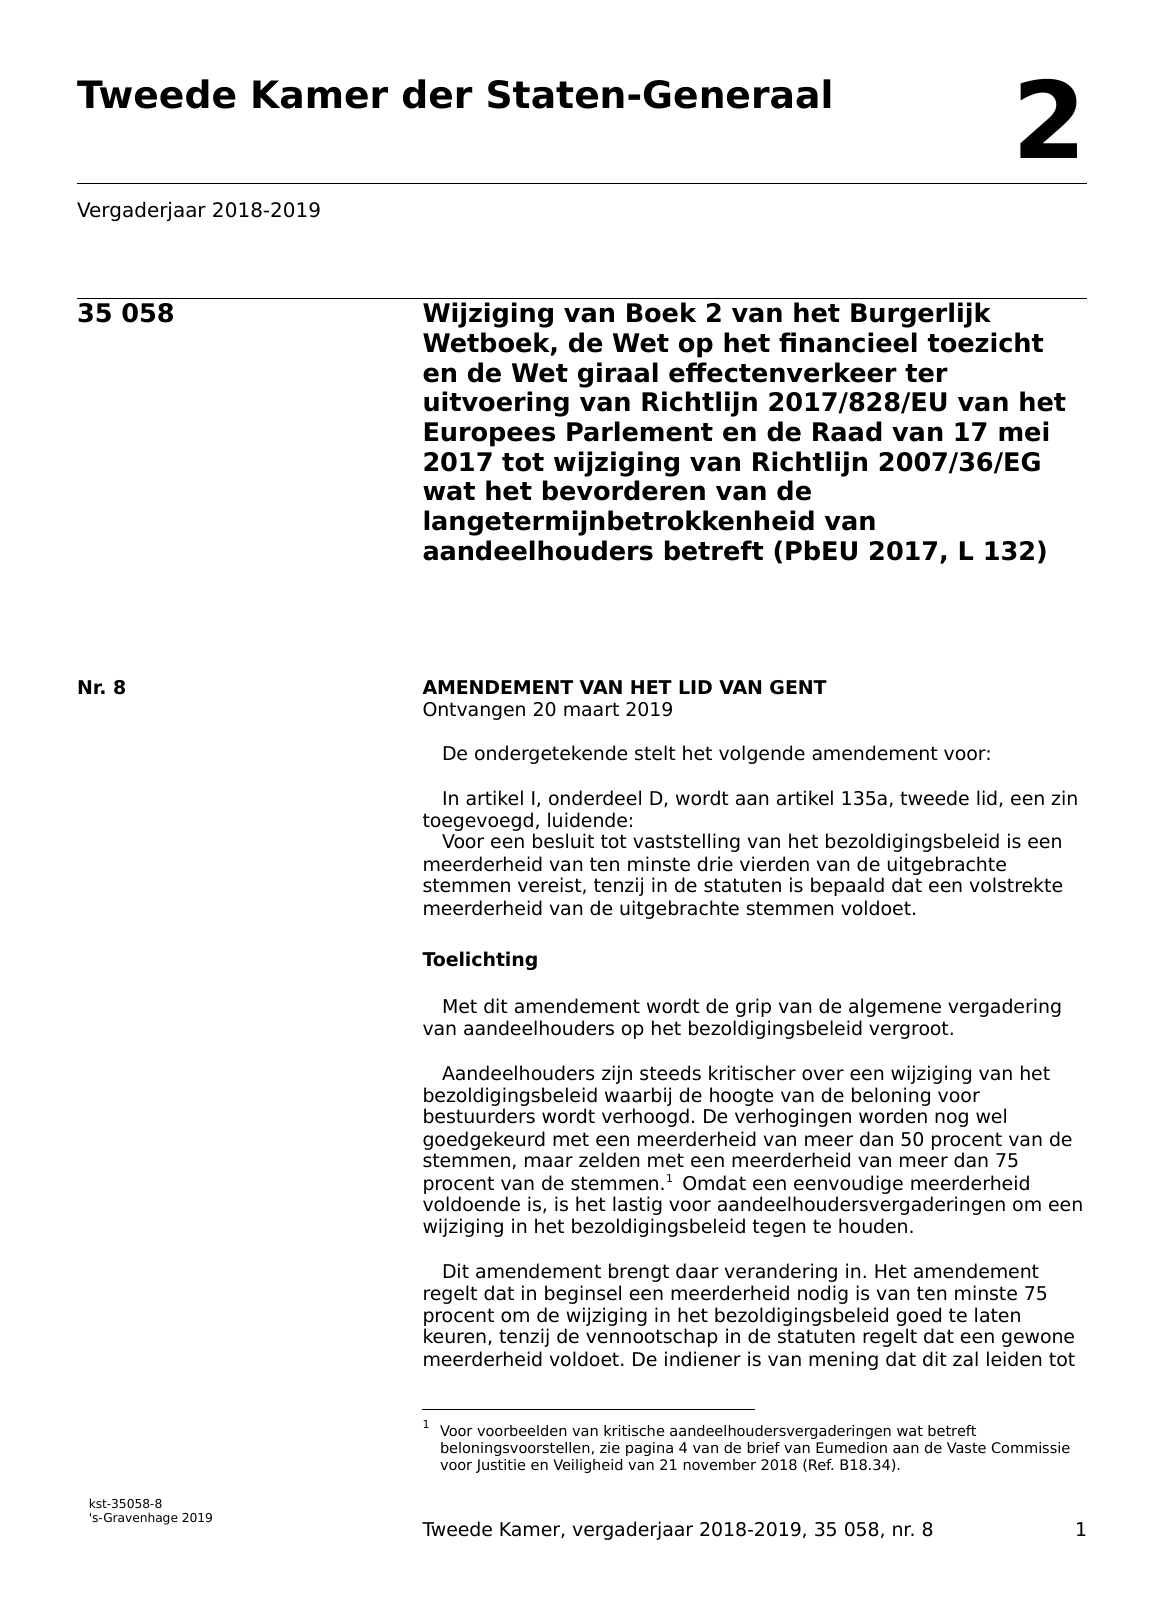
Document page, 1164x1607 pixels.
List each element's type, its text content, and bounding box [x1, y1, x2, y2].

text Ontvangen 20 maart 2019 [422, 699, 1087, 721]
subtitle 35 058 Wijziging van Boek 2 van het Burgerlijk Wetboek, de Wet op het financieel toezicht en de Wet giraal effectenverkeer ter uitvoering van Richtlijn 2017/828/EU van het Europees Parlement en de Raad van 17 mei 2017 tot wijziging van Richtlijn 2007/36/EG wat het bevorderen van de langetermijnbetrokkenheid van aandeelhouders betreft (PbEU 2017, L 132) [77, 299, 1087, 566]
text Dit amendement brengt daar verandering in. Het amendement regelt dat in beginsel een meerderheid nodig is van ten minste 75 procent om de wijziging in het bezoldigingsbeleid goed te laten keuren, tenzij de vennootschap in de statuten regelt dat een gewone meerderheid voldoet. De indiener is van mening dat dit zal leiden tot [422, 1261, 1087, 1370]
text De ondergetekende stelt het volgende amendement voor: [422, 743, 1087, 765]
text Voor voorbeelden van kritische aandeelhoudersvergaderingen wat betreft beloningsvoorstellen, zie pagina 4 van de brief van Eumedion aan de Vaste Commissie voor Justitie en Veiligheid van 21 november 2018 (Ref. B18.34). [422, 1418, 1087, 1474]
table_header 2 [886, 59, 1087, 183]
text Voor een besluit tot vaststelling van het bezoldigingsbeleid is een meerderheid van ten minste drie vierden van de uitgebrachte stemmen vereist, tenzij in de statuten is bepaald dat een volstrekte meerderheid van de uitgebrachte stemmen voldoet. [422, 831, 1087, 919]
text In artikel I, onderdeel D, wordt aan artikel 135a, tweede lid, een zin toegevoegd, luidende: [422, 787, 1087, 831]
text Met dit amendement wordt de grip van de algemene vergadering van aandeelhouders op het bezoldigingsbeleid vergroot. [422, 996, 1087, 1040]
text Aandeelhouders zijn steeds kritischer over een wijziging van het bezoldigingsbeleid waarbij de hoogte van de beloning voor bestuurders wordt verhoogd. De verhogingen worden nog wel goedgekeurd met een meerderheid van meer dan 50 procent van de stemmen, maar zelden met een meerderheid van meer dan 75 procent van de stemmen. Omdat een eenvoudige meerderheid voldoende is, is het lastig voor aandeelhoudersvergaderingen om een wijziging in het bezoldigingsbeleid tegen te houden. [422, 1062, 1087, 1238]
table_cell Vergaderjaar 2018-2019 [77, 184, 1087, 298]
subtitle Nr. 8 AMENDEMENT VAN HET LID VAN GENT [77, 677, 1087, 699]
table_header Tweede Kamer der Staten-Generaal [77, 59, 886, 183]
text kst-35058-8 [88, 1497, 323, 1511]
subtitle Toelichting [422, 949, 1087, 971]
text 's-Gravenhage 2019 [88, 1511, 323, 1525]
